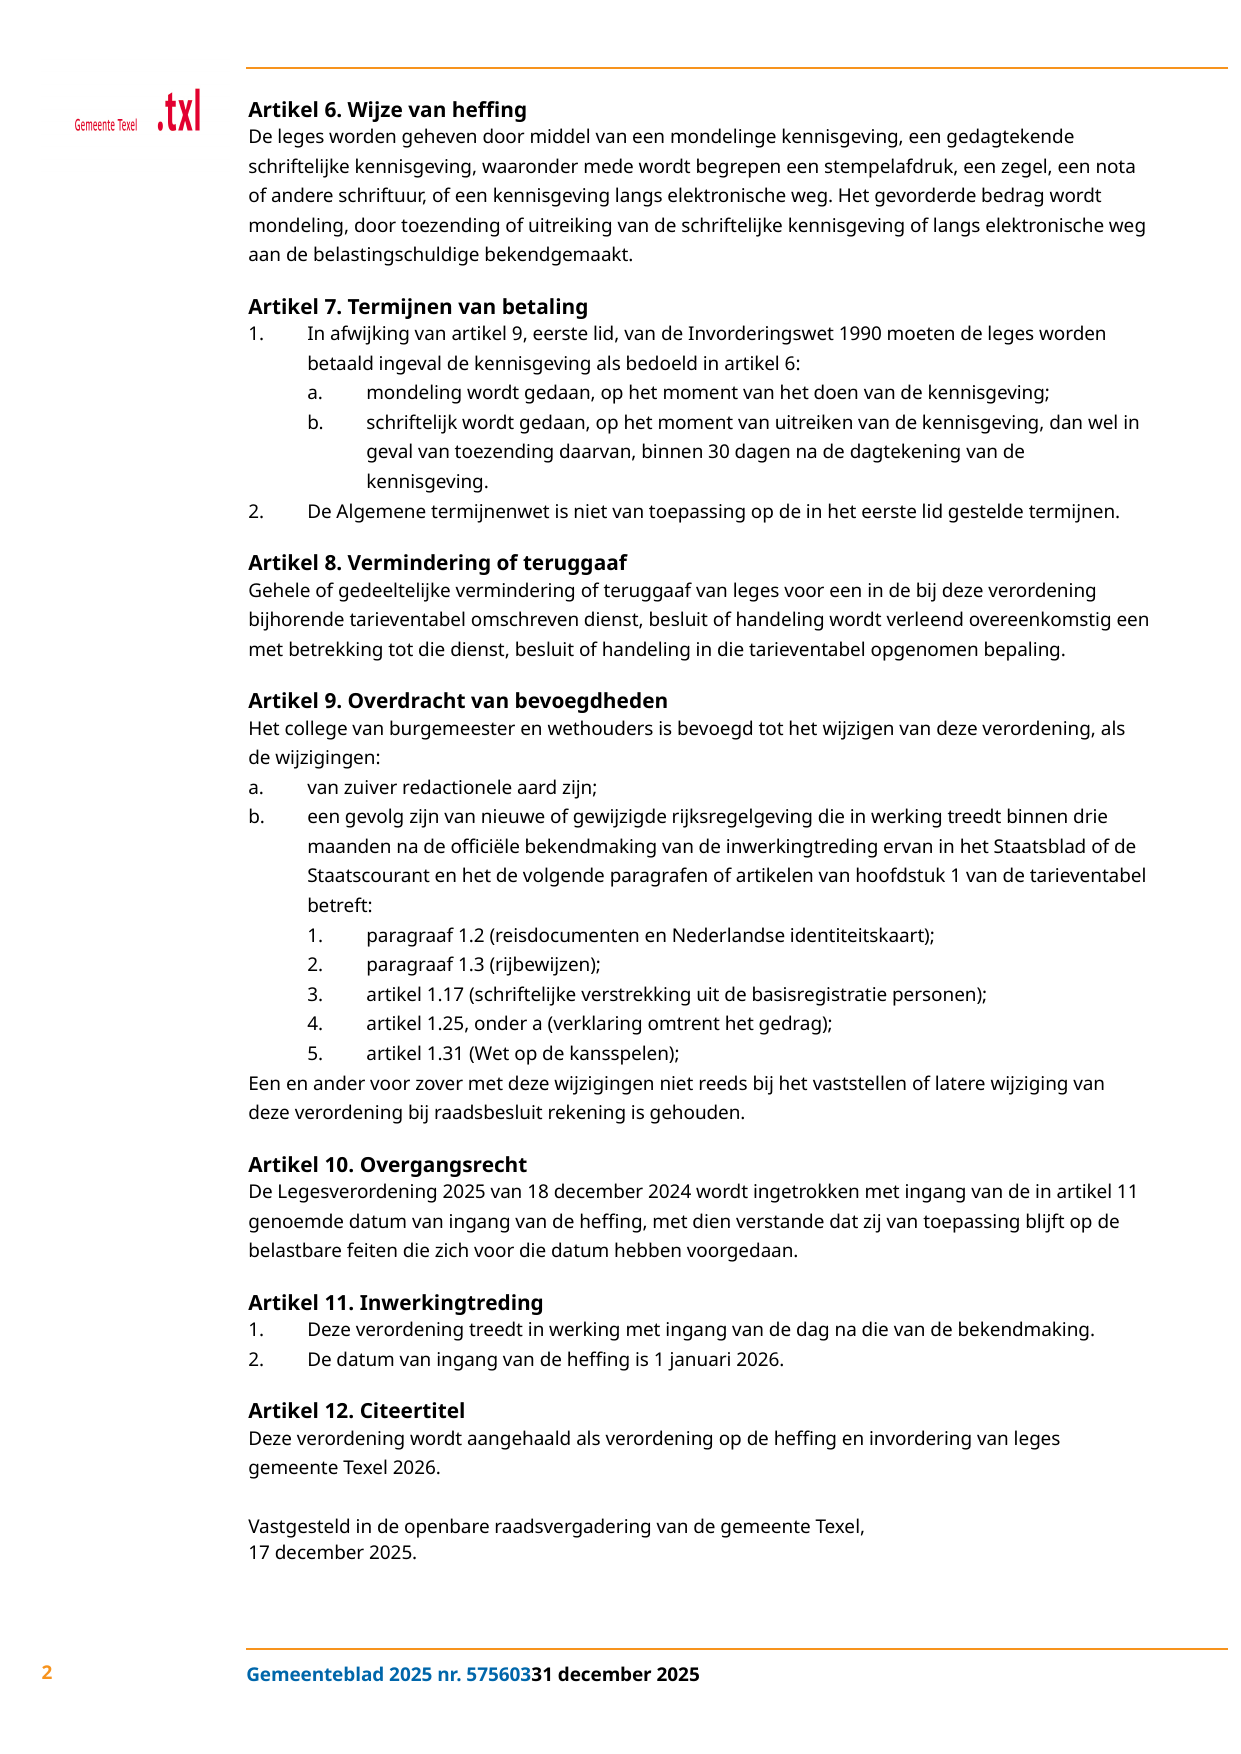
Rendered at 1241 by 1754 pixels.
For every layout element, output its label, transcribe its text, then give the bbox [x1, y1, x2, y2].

text Deze verordening wordt aangehaald als verordening op de heffing en invordering van leges gemeente Texel 2026. [248, 1425, 1152, 1480]
text De leges worden geheven door middel van een mondelinge kennisgeving, een gedagtekende schriftelijke kennisgeving, waaronder mede wordt begrepen een stempelafdruk, een zegel, een nota of andere schriftuur, of een kennisgeving langs elektronische weg. Het gevorderde bedrag wordt mondeling, door toezending of uitreiking van de schriftelijke kennisgeving of langs elektronische weg aan de belastingschuldige bekendgemaakt. [248, 123, 1152, 267]
list artikel 1.31 (Wet op de kansspelen); [307, 1040, 1152, 1066]
text Artikel 8. Vermindering of teruggaaf [248, 548, 1152, 577]
list In afwijking van artikel 9, eerste lid, van de Invorderingswet 1990 moeten de leges worden betaald ingeval de kennisgeving als bedoeld in artikel 6: [248, 320, 1152, 376]
text De Legesverordening 2025 van 18 december 2024 wordt ingetrokken met ingang van de in artikel 11 genoemde datum van ingang van de heffing, met dien verstande dat zij van toepassing blijft op de belastbare feiten die zich voor die datum hebben voorgedaan. [248, 1178, 1152, 1263]
list van zuiver redactionele aard zijn; [248, 774, 1152, 800]
list paragraaf 1.2 (reisdocumenten en Nederlandse identiteitskaart); [307, 922, 1152, 948]
text Een en ander voor zover met deze wijzigingen niet reeds bij het vaststellen of latere wijziging van deze verordening bij raadsbesluit rekening is gehouden. [248, 1070, 1152, 1125]
list De Algemene termijnenwet is niet van toepassing op de in het eerste lid gestelde termijnen. [248, 498, 1152, 524]
list mondeling wordt gedaan, op het moment van het doen van de kennisgeving; [307, 379, 1152, 405]
text Artikel 7. Termijnen van betaling [248, 292, 1152, 320]
list artikel 1.25, onder a (verklaring omtrent het gedrag); [307, 1011, 1152, 1036]
text Artikel 6. Wijze van heffing [248, 95, 1152, 123]
text 17 december 2025. [248, 1539, 1152, 1565]
text Gehele of gedeeltelijke vermindering of teruggaaf van leges voor een in de bij deze verordening bijhorende tarieventabel omschreven dienst, besluit of handeling wordt verleend overeenkomstig een met betrekking tot die dienst, besluit of handeling in die tarieventabel opgenomen bepaling. [248, 577, 1152, 662]
list De datum van ingang van de heffing is 1 januari 2026. [248, 1346, 1152, 1372]
text Artikel 9. Overdracht van bevoegdheden [248, 686, 1152, 715]
list artikel 1.17 (schriftelijke verstrekking uit de basisregistratie personen); [307, 981, 1152, 1007]
list een gevolg zijn van nieuwe of gewijzigde rijksregelgeving die in werking treedt binnen drie maanden na de officiële bekendmaking van de inwerkingtreding ervan in het Staatsblad of de Staatscourant en het de volgende paragrafen of artikelen van hoofdstuk 1 van de tarieventabel betreft: [248, 803, 1152, 918]
text Vastgesteld in de openbare raadsvergadering van de gemeente Texel, [248, 1513, 1152, 1539]
list Deze verordening treedt in werking met ingang van de dag na die van de bekendmaking. [248, 1316, 1152, 1342]
list paragraaf 1.3 (rijbewijzen); [307, 951, 1152, 977]
picture [41, 47, 231, 172]
text Het college van burgemeester en wethouders is bevoegd tot het wijzigen van deze verordening, als de wijzigingen: [248, 715, 1152, 770]
text Artikel 12. Citeertitel [248, 1396, 1152, 1425]
list schriftelijk wordt gedaan, op het moment van uitreiken van de kennisgeving, dan wel in geval van toezending daarvan, binnen 30 dagen na de dagtekening van de kennisgeving. [307, 409, 1152, 494]
text Artikel 10. Overgangsrecht [248, 1150, 1152, 1178]
text Artikel 11. Inwerkingtreding [248, 1288, 1152, 1316]
